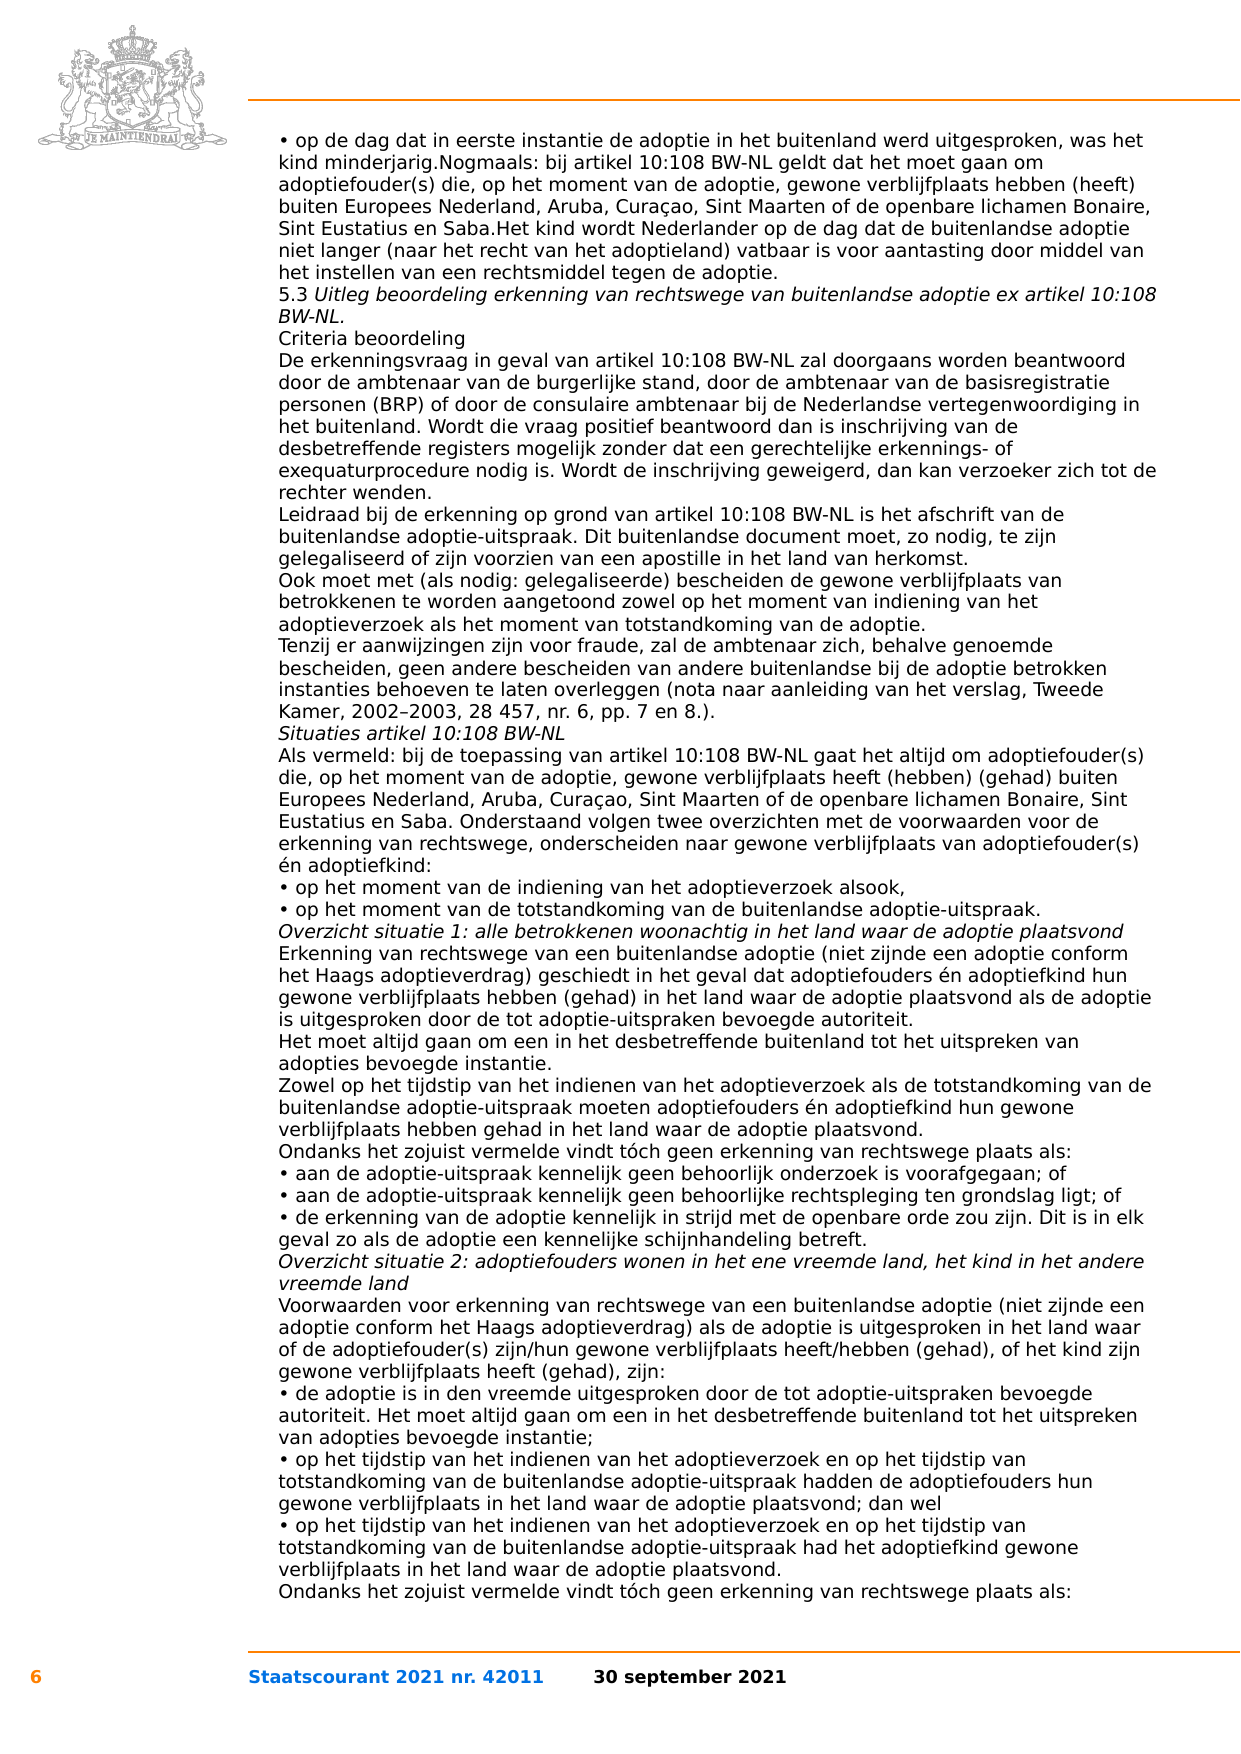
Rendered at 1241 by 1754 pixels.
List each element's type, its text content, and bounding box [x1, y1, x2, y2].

text Overzicht situatie 2: adoptiefouders wonen in het ene vreemde land, het kind in het andere vreemde land [278, 1251, 1163, 1295]
text • op het tijdstip van het indienen van het adoptieverzoek en op het tijdstip van totstandkoming van de buitenlandse adoptie-uitspraak had het adoptiefkind gewone verblijfplaats in het land waar de adoptie plaatsvond. [278, 1514, 1163, 1581]
text • op het moment van de totstandkoming van de buitenlandse adoptie-uitspraak. [278, 899, 1163, 921]
text Overzicht situatie 1: alle betrokkenen woonachtig in het land waar de adoptie plaatsvond [278, 921, 1163, 943]
text Als vermeld: bij de toepassing van artikel 10:108 BW-NL gaat het altijd om adoptiefouder(s) die, op het moment van de adoptie, gewone verblijfplaats heeft (hebben) (gehad) buiten Europees Nederland, Aruba, Curaçao, Sint Maarten of de openbare lichamen Bonaire, Sint Eustatius en Saba. Onderstaand volgen twee overzichten met de voorwaarden voor de erkenning van rechtswege, onderscheiden naar gewone verblijfplaats van adoptiefouder(s) én adoptiefkind: [278, 745, 1163, 877]
text Ondanks het zojuist vermelde vindt tóch geen erkenning van rechtswege plaats als: [278, 1141, 1163, 1163]
text Criteria beoordeling [278, 328, 1163, 350]
text • op het moment van de indiening van het adoptieverzoek alsook, [278, 877, 1163, 899]
text Ook moet met (als nodig: gelegaliseerde) bescheiden de gewone verblijfplaats van betrokkenen te worden aangetoond zowel op het moment van indiening van het adoptieverzoek als het moment van totstandkoming van de adoptie. [278, 569, 1163, 635]
text Voorwaarden voor erkenning van rechtswege van een buitenlandse adoptie (niet zijnde een adoptie conform het Haags adoptieverdrag) als de adoptie is uitgesproken in het land waar of de adoptiefouder(s) zijn/hun gewone verblijfplaats heeft/hebben (gehad), of het kind zijn gewone verblijfplaats heeft (gehad), zijn: [278, 1295, 1163, 1383]
text Ondanks het zojuist vermelde vindt tóch geen erkenning van rechtswege plaats als: [278, 1581, 1163, 1602]
text Leidraad bij de erkenning op grond van artikel 10:108 BW-NL is het afschrift van de buitenlandse adoptie-uitspraak. Dit buitenlandse document moet, zo nodig, te zijn gelegaliseerd of zijn voorzien van een apostille in het land van herkomst. [278, 503, 1163, 569]
text Erkenning van rechtswege van een buitenlandse adoptie (niet zijnde een adoptie conform het Haags adoptieverdrag) geschiedt in het geval dat adoptiefouders én adoptiefkind hun gewone verblijfplaats hebben (gehad) in het land waar de adoptie plaatsvond als de adoptie is uitgesproken door de tot adoptie-uitspraken bevoegde autoriteit. [278, 943, 1163, 1031]
text • de erkenning van de adoptie kennelijk in strijd met de openbare orde zou zijn. Dit is in elk geval zo als de adoptie een kennelijke schijnhandeling betreft. [278, 1207, 1163, 1251]
text Situaties artikel 10:108 BW-NL [278, 723, 1163, 745]
text • aan de adoptie-uitspraak kennelijk geen behoorlijk onderzoek is voorafgegaan; of [278, 1163, 1163, 1185]
text • op de dag dat in eerste instantie de adoptie in het buitenland werd uitgesproken, was het kind minderjarig.Nogmaals: bij artikel 10:108 BW-NL geldt dat het moet gaan om adoptiefouder(s) die, op het moment van de adoptie, gewone verblijfplaats hebben (heeft) buiten Europees Nederland, Aruba, Curaçao, Sint Maarten of de openbare lichamen Bonaire, Sint Eustatius en Saba.Het kind wordt Nederlander op de dag dat de buitenlandse adoptie niet langer (naar het recht van het adoptieland) vatbaar is voor aantasting door middel van het instellen van een rechtsmiddel tegen de adoptie. [278, 130, 1163, 284]
text Tenzij er aanwijzingen zijn voor fraude, zal de ambtenaar zich, behalve genoemde bescheiden, geen andere bescheiden van andere buitenlandse bij de adoptie betrokken instanties behoeven te laten overleggen (nota naar aanleiding van het verslag, Tweede Kamer, 2002–2003, 28 457, nr. 6, pp. 7 en 8.). [278, 635, 1163, 723]
text Zowel op het tijdstip van het indienen van het adoptieverzoek als de totstandkoming van de buitenlandse adoptie-uitspraak moeten adoptiefouders én adoptiefkind hun gewone verblijfplaats hebben gehad in het land waar de adoptie plaatsvond. [278, 1075, 1163, 1141]
text • op het tijdstip van het indienen van het adoptieverzoek en op het tijdstip van totstandkoming van de buitenlandse adoptie-uitspraak hadden de adoptiefouders hun gewone verblijfplaats in het land waar de adoptie plaatsvond; dan wel [278, 1449, 1163, 1514]
text • aan de adoptie-uitspraak kennelijk geen behoorlijke rechtspleging ten grondslag ligt; of [278, 1185, 1163, 1207]
text 5.3 Uitleg beoordeling erkenning van rechtswege van buitenlandse adoptie ex artikel 10:108 BW-NL. [278, 284, 1163, 328]
picture [38, 25, 227, 150]
text Het moet altijd gaan om een in het desbetreffende buitenland tot het uitspreken van adopties bevoegde instantie. [278, 1031, 1163, 1075]
text De erkenningsvraag in geval van artikel 10:108 BW-NL zal doorgaans worden beantwoord door de ambtenaar van de burgerlijke stand, door de ambtenaar van de basisregistratie personen (BRP) of door de consulaire ambtenaar bij de Nederlandse vertegenwoordiging in het buitenland. Wordt die vraag positief beantwoord dan is inschrijving van de desbetreffende registers mogelijk zonder dat een gerechtelijke erkennings- of exequaturprocedure nodig is. Wordt de inschrijving geweigerd, dan kan verzoeker zich tot de rechter wenden. [278, 350, 1163, 503]
text • de adoptie is in den vreemde uitgesproken door de tot adoptie-uitspraken bevoegde autoriteit. Het moet altijd gaan om een in het desbetreffende buitenland tot het uitspreken van adopties bevoegde instantie; [278, 1383, 1163, 1449]
